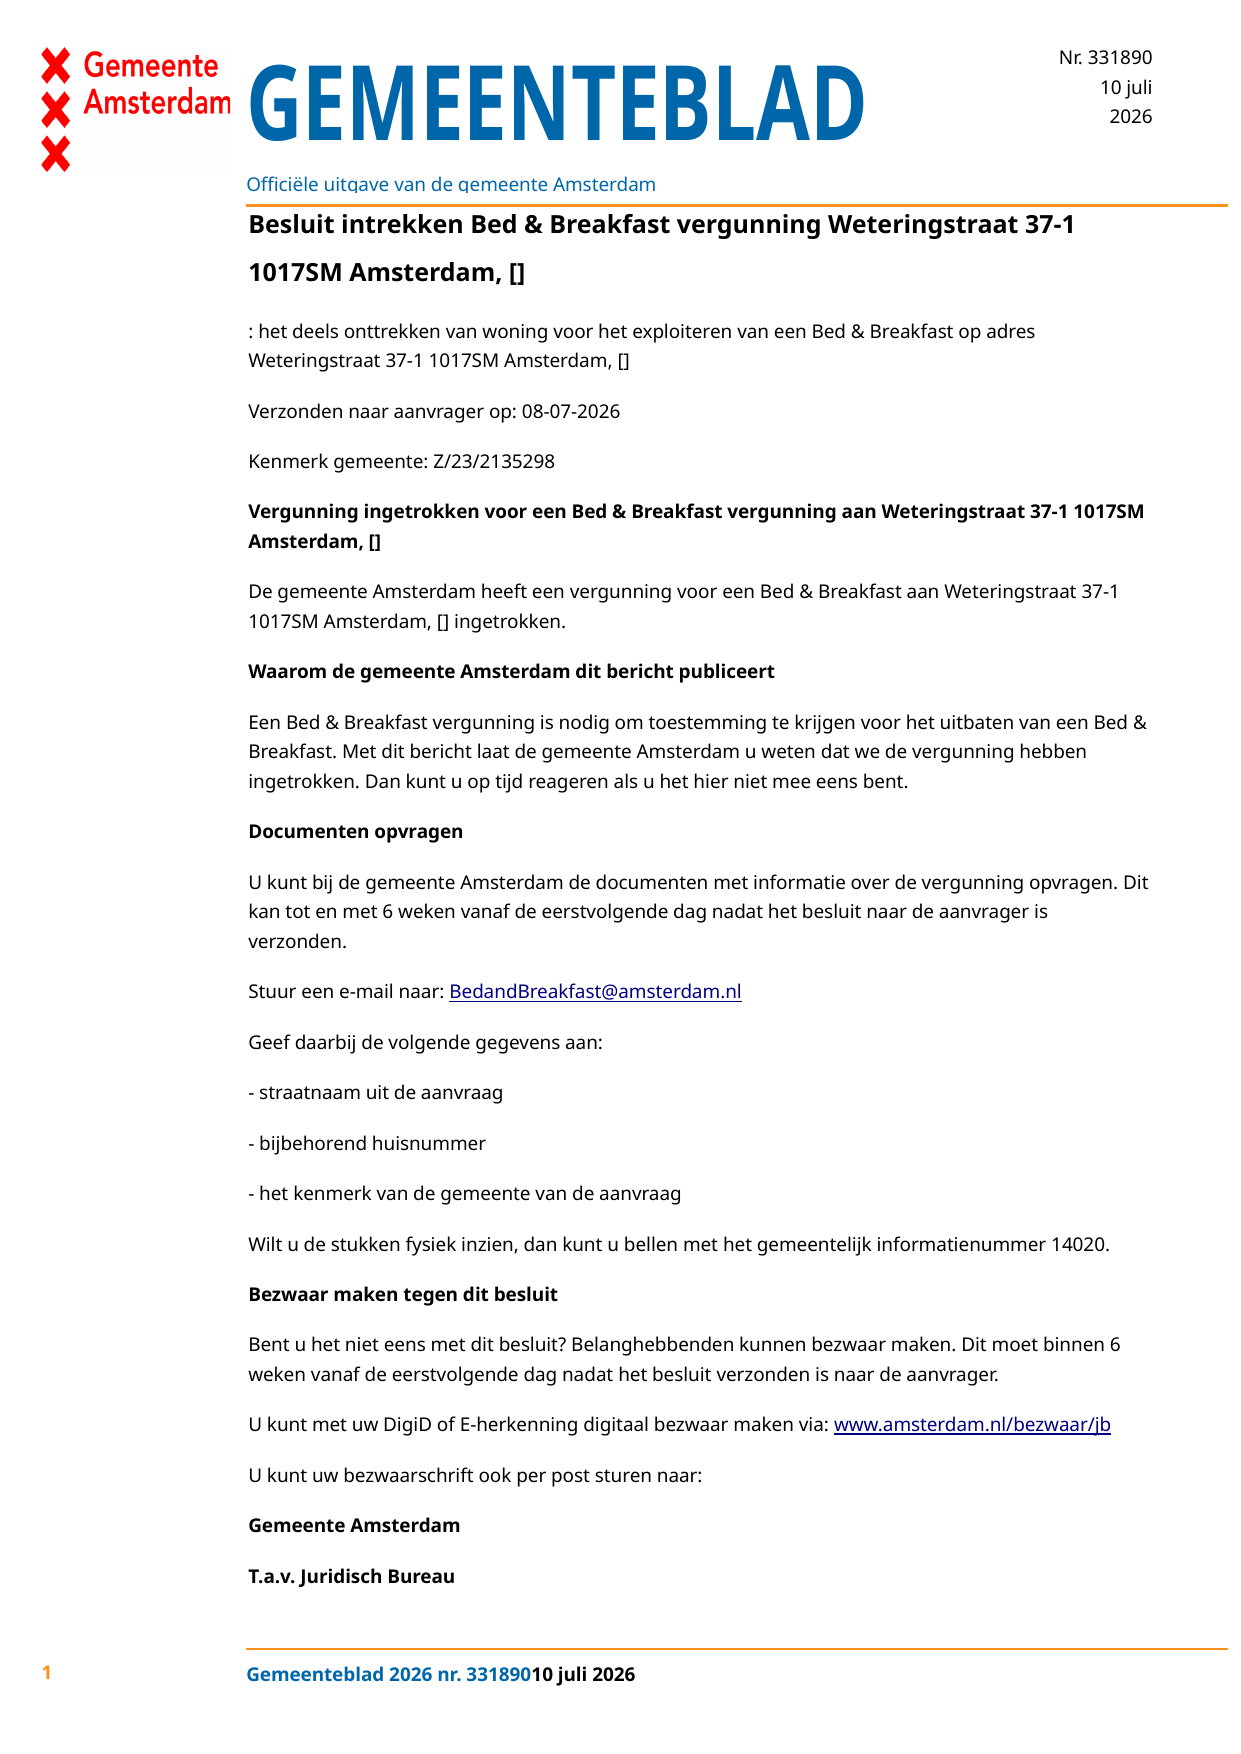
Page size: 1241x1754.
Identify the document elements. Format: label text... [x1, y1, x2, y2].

text De gemeente Amsterdam heeft een vergunning voor een Bed & Breakfast aan Weteringstraat 37-1 1017SM Amsterdam, [] ingetrokken. [248, 579, 1152, 634]
text Bezwaar maken tegen dit besluit [248, 1281, 1152, 1307]
text U kunt bij de gemeente Amsterdam de documenten met informatie over de vergunning opvragen. Dit kan tot en met 6 weken vanaf de eerstvolgende dag nadat het besluit naar de aanvrager is verzonden. [248, 869, 1152, 954]
text Besluit intrekken Bed & Breakfast vergunning Weteringstraat 37-1 1017SM Amsterdam, [] [248, 207, 1152, 288]
text Verzonden naar aanvrager op: 08-07-2026 [248, 398, 1152, 424]
text U kunt uw bezwaarschrift ook per post sturen naar: [248, 1462, 1152, 1488]
text Waarom de gemeente Amsterdam dit bericht publiceert [248, 659, 1152, 684]
text Vergunning ingetrokken voor een Bed & Breakfast vergunning aan Weteringstraat 37-1 1017SM Amsterdam, [] [248, 499, 1152, 554]
text - straatnaam uit de aanvraag [248, 1079, 1152, 1105]
text : het deels onttrekken van woning voor het exploiteren van een Bed & Breakfast op adres Weteringstraat 37-1 1017SM Amsterdam, [] [248, 318, 1152, 373]
text - bijbehorend huisnummer [248, 1130, 1152, 1156]
text Bent u het niet eens met dit besluit? Belanghebbenden kunnen bezwaar maken. Dit moet binnen 6 weken vanaf de eerstvolgende dag nadat het besluit verzonden is naar de aanvrager. [248, 1332, 1152, 1387]
text T.a.v. Juridisch Bureau [248, 1563, 1152, 1589]
picture [41, 47, 231, 172]
text Een Bed & Breakfast vergunning is nodig om toestemming te krijgen voor het uitbaten van een Bed & Breakfast. Met dit bericht laat de gemeente Amsterdam u weten dat we de vergunning hebben ingetrokken. Dan kunt u op tijd reageren als u het hier niet mee eens bent. [248, 709, 1152, 794]
text Gemeente Amsterdam [248, 1512, 1152, 1538]
text U kunt met uw DigiD of E-herkenning digitaal bezwaar maken via: www.amsterdam.nl/bezwaar/jb [248, 1412, 1152, 1437]
text Stuur een e-mail naar: BedandBreakfast@amsterdam.nl [248, 979, 1152, 1004]
text Documenten opvragen [248, 819, 1152, 844]
text Wilt u de stukken fysiek inzien, dan kunt u bellen met het gemeentelijk informatienummer 14020. [248, 1231, 1152, 1257]
text Geef daarbij de volgende gegevens aan: [248, 1029, 1152, 1055]
text - het kenmerk van de gemeente van de aanvraag [248, 1180, 1152, 1206]
text Kenmerk gemeente: Z/23/2135298 [248, 448, 1152, 474]
